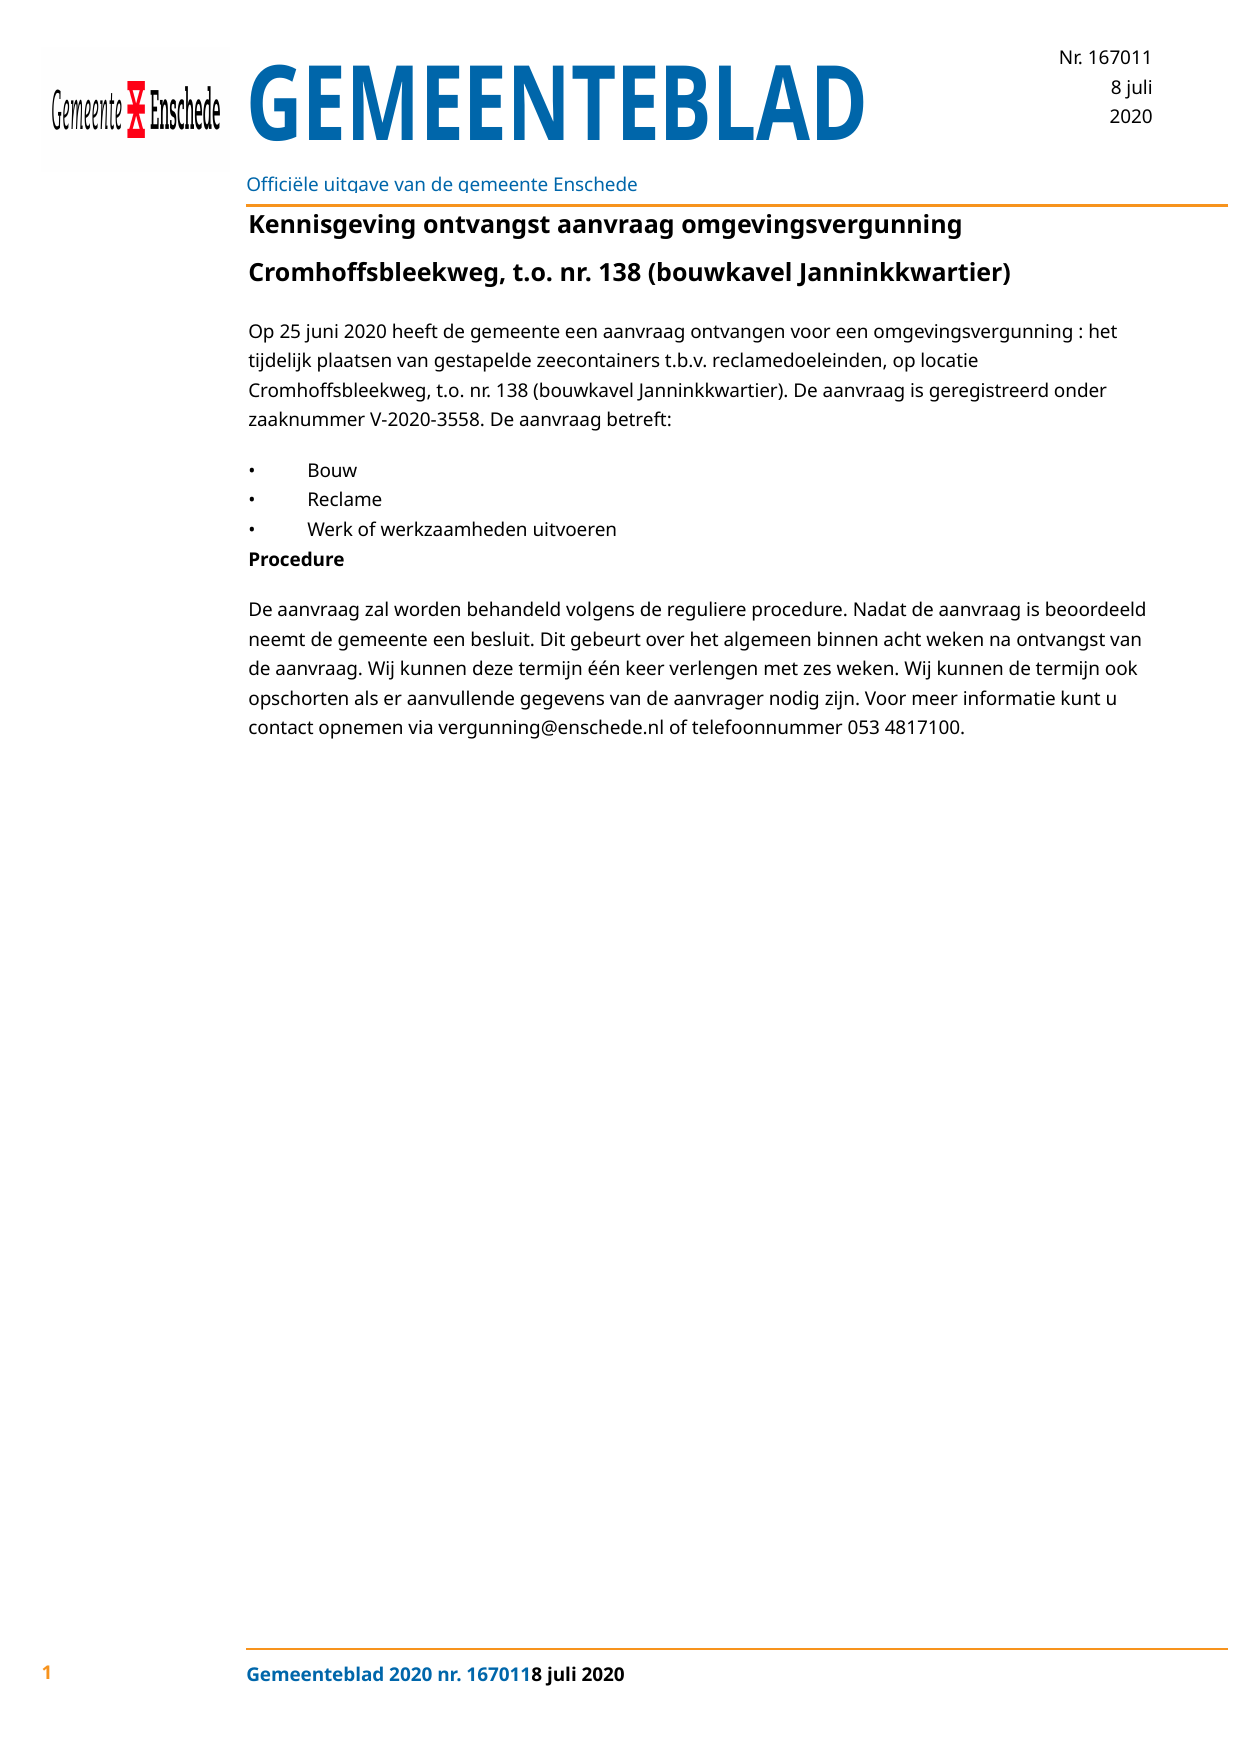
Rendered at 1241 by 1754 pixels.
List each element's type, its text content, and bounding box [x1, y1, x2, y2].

text De aanvraag zal worden behandeld volgens de reguliere procedure. Nadat de aanvraag is beoordeeld neemt de gemeente een besluit. Dit gebeurt over het algemeen binnen acht weken na ontvangst van de aanvraag. Wij kunnen deze termijn één keer verlengen met zes weken. Wij kunnen de termijn ook opschorten als er aanvullende gegevens van de aanvrager nodig zijn. Voor meer informatie kunt u contact opnemen via vergunning@enschede.nl of telefoonnummer 053 4817100. [248, 596, 1152, 740]
text Procedure [248, 546, 1152, 572]
text Kennisgeving ontvangst aanvraag omgevingsvergunning Cromhoffsbleekweg, t.o. nr. 138 (bouwkavel Janninkkwartier) [248, 207, 1152, 288]
picture [41, 47, 231, 172]
list Bouw [248, 457, 1152, 483]
list Reclame [248, 487, 1152, 512]
list Werk of werkzaamheden uitvoeren [248, 516, 1152, 542]
text Op 25 juni 2020 heeft de gemeente een aanvraag ontvangen voor een omgevingsvergunning : het tijdelijk plaatsen van gestapelde zeecontainers t.b.v. reclamedoeleinden, op locatie Cromhoffsbleekweg, t.o. nr. 138 (bouwkavel Janninkkwartier). De aanvraag is geregistreerd onder zaaknummer V-2020-3558. De aanvraag betreft: [248, 318, 1152, 432]
